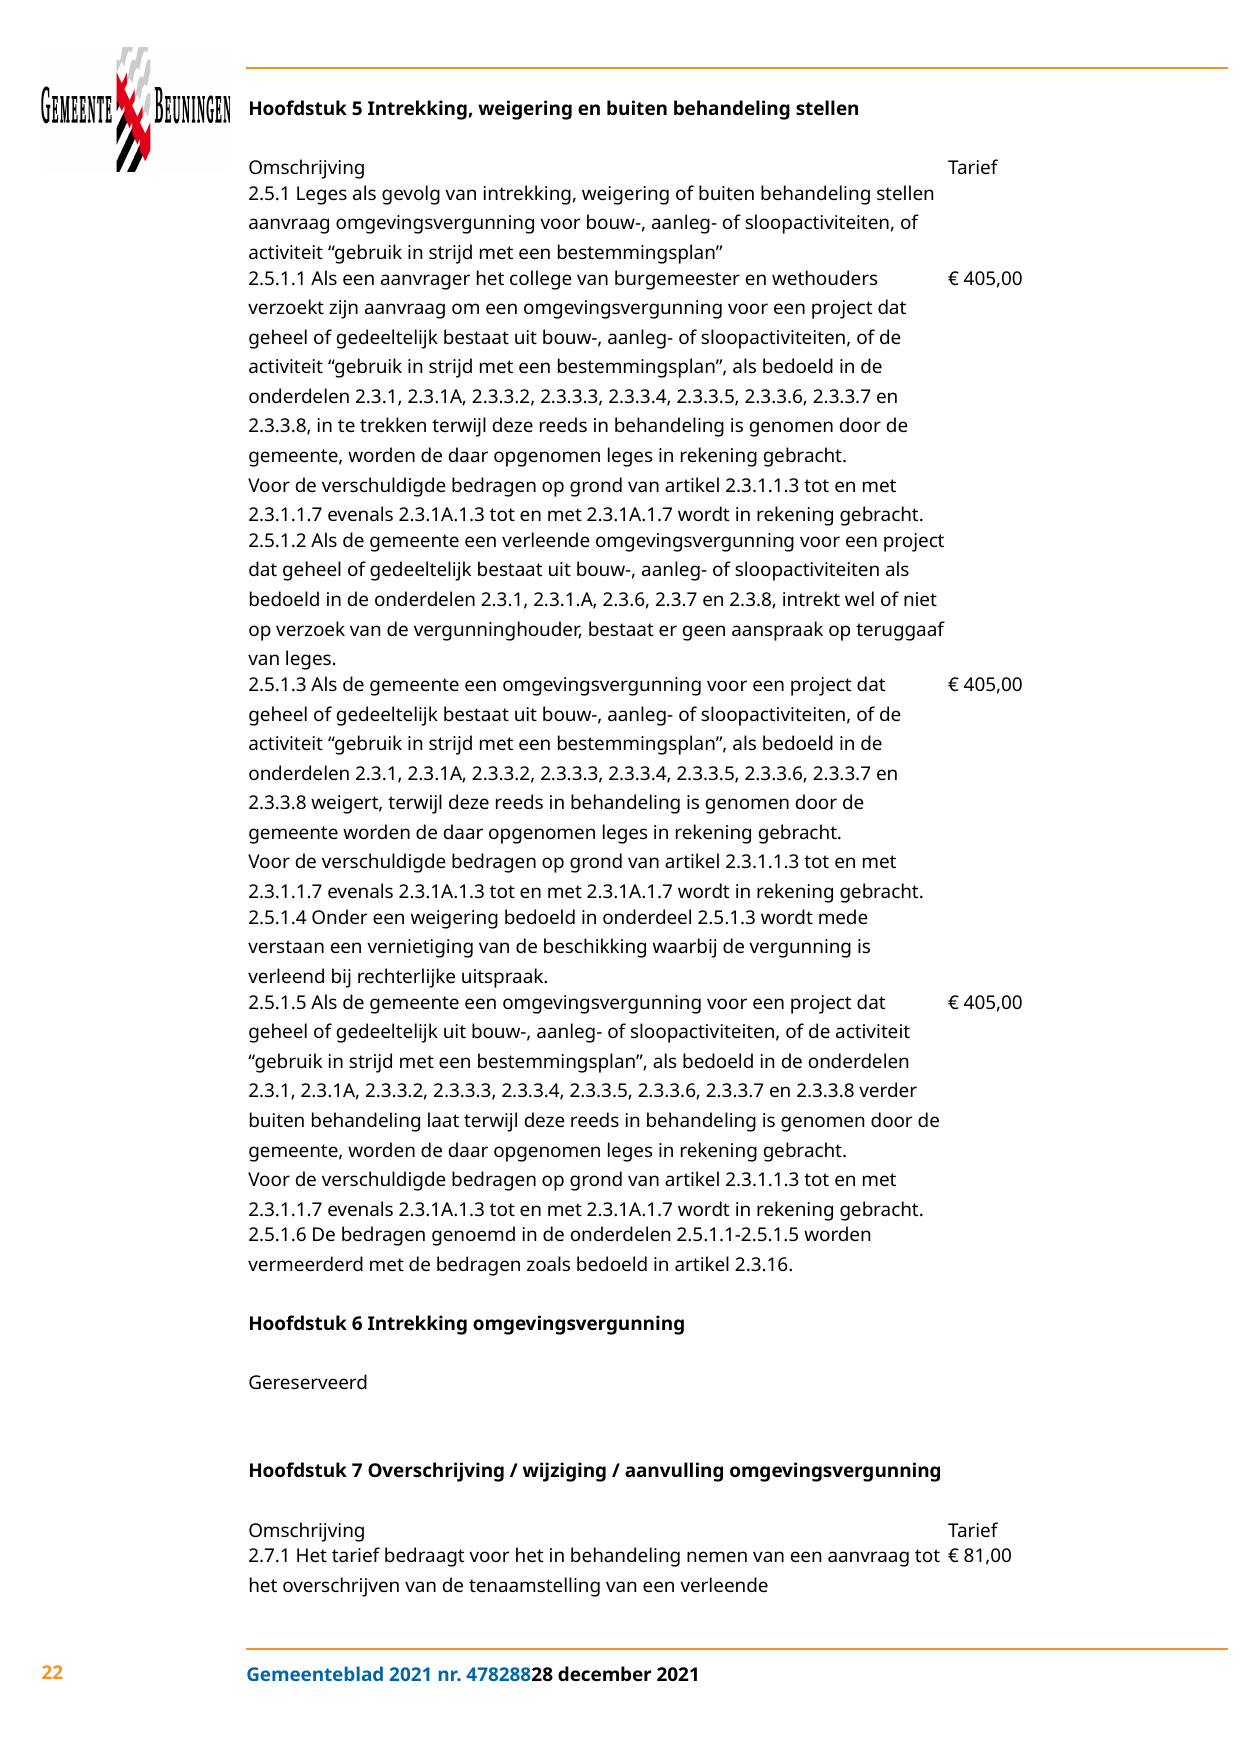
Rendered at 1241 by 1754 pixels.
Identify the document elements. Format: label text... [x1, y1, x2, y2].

picture [41, 47, 231, 172]
table_cell [948, 1222, 1152, 1277]
table_header Tarief [948, 154, 1152, 180]
table_cell 2.7.1 Het tarief bedraagt voor het in behandeling nemen van een aanvraag tot het overschrijven van de tenaamstelling van een verleende [248, 1543, 948, 1598]
table_cell [948, 527, 1152, 671]
text Gereserveerd [248, 1369, 1152, 1395]
table_cell € 405,00 [948, 989, 1152, 1222]
table_cell 2.5.1.2 Als de gemeente een verleende omgevingsvergunning voor een project dat geheel of gedeeltelijk bestaat uit bouw-, aanleg- of sloopactiviteiten als bedoeld in de onderdelen 2.3.1, 2.3.1.A, 2.3.6, 2.3.7 en 2.3.8, intrekt wel of niet op verzoek van de vergunninghouder, bestaat er geen aanspraak op teruggaaf van leges. [248, 527, 948, 671]
table_cell 2.5.1.5 Als de gemeente een omgevingsvergunning voor een project dat geheel of gedeeltelijk uit bouw-, aanleg- of sloopactiviteiten, of de activiteit “gebruik in strijd met een bestemmingsplan”, als bedoeld in de onderdelen 2.3.1, 2.3.1A, 2.3.3.2, 2.3.3.3, 2.3.3.4, 2.3.3.5, 2.3.3.6, 2.3.3.7 en 2.3.3.8 verder buiten behandeling laat terwijl deze reeds in behandeling is genomen door de gemeente, worden de daar opgenomen leges in rekening gebracht. Voor de verschuldigde bedragen op grond van artikel 2.3.1.1.3 tot en met 2.3.1.1.7 evenals 2.3.1A.1.3 tot en met 2.3.1A.1.7 wordt in rekening gebracht. [248, 989, 948, 1222]
table_cell 2.5.1.4 Onder een weigering bedoeld in onderdeel 2.5.1.3 wordt mede verstaan een vernietiging van de beschikking waarbij de vergunning is verleend bij rechterlijke uitspraak. [248, 904, 948, 989]
table_cell € 405,00 [948, 265, 1152, 527]
table_cell 2.5.1 Leges als gevolg van intrekking, weigering of buiten behandeling stellen aanvraag omgevingsvergunning voor bouw-, aanleg- of sloopactiviteiten, of activiteit “gebruik in strijd met een bestemmingsplan” [248, 180, 948, 265]
table_cell 2.5.1.3 Als de gemeente een omgevingsvergunning voor een project dat geheel of gedeeltelijk bestaat uit bouw-, aanleg- of sloopactiviteiten, of de activiteit “gebruik in strijd met een bestemmingsplan”, als bedoeld in de onderdelen 2.3.1, 2.3.1A, 2.3.3.2, 2.3.3.3, 2.3.3.4, 2.3.3.5, 2.3.3.6, 2.3.3.7 en 2.3.3.8 weigert, terwijl deze reeds in behandeling is genomen door de gemeente worden de daar opgenomen leges in rekening gebracht. Voor de verschuldigde bedragen op grond van artikel 2.3.1.1.3 tot en met 2.3.1.1.7 evenals 2.3.1A.1.3 tot en met 2.3.1A.1.7 wordt in rekening gebracht. [248, 671, 948, 904]
text Hoofdstuk 6 Intrekking omgevingsvergunning [248, 1310, 1152, 1336]
table_cell [948, 904, 1152, 989]
text Hoofdstuk 7 Overschrijving / wijziging / aanvulling omgevingsvergunning [248, 1458, 1152, 1483]
table_cell 2.5.1.6 De bedragen genoemd in de onderdelen 2.5.1.1-2.5.1.5 worden vermeerderd met de bedragen zoals bedoeld in artikel 2.3.16. [248, 1222, 948, 1277]
table_cell [948, 180, 1152, 265]
table_header Omschrijving [248, 1517, 948, 1543]
table_cell 2.5.1.1 Als een aanvrager het college van burgemeester en wethouders verzoekt zijn aanvraag om een omgevingsvergunning voor een project dat geheel of gedeeltelijk bestaat uit bouw-, aanleg- of sloopactiviteiten, of de activiteit “gebruik in strijd met een bestemmingsplan”, als bedoeld in de onderdelen 2.3.1, 2.3.1A, 2.3.3.2, 2.3.3.3, 2.3.3.4, 2.3.3.5, 2.3.3.6, 2.3.3.7 en 2.3.3.8, in te trekken terwijl deze reeds in behandeling is genomen door de gemeente, worden de daar opgenomen leges in rekening gebracht. Voor de verschuldigde bedragen op grond van artikel 2.3.1.1.3 tot en met 2.3.1.1.7 evenals 2.3.1A.1.3 tot en met 2.3.1A.1.7 wordt in rekening gebracht. [248, 265, 948, 527]
table_header Tarief [948, 1517, 1152, 1543]
text Hoofdstuk 5 Intrekking, weigering en buiten behandeling stellen [248, 95, 1152, 121]
table_header Omschrijving [248, 154, 948, 180]
table_cell € 81,00 [948, 1543, 1152, 1598]
table_cell € 405,00 [948, 671, 1152, 904]
